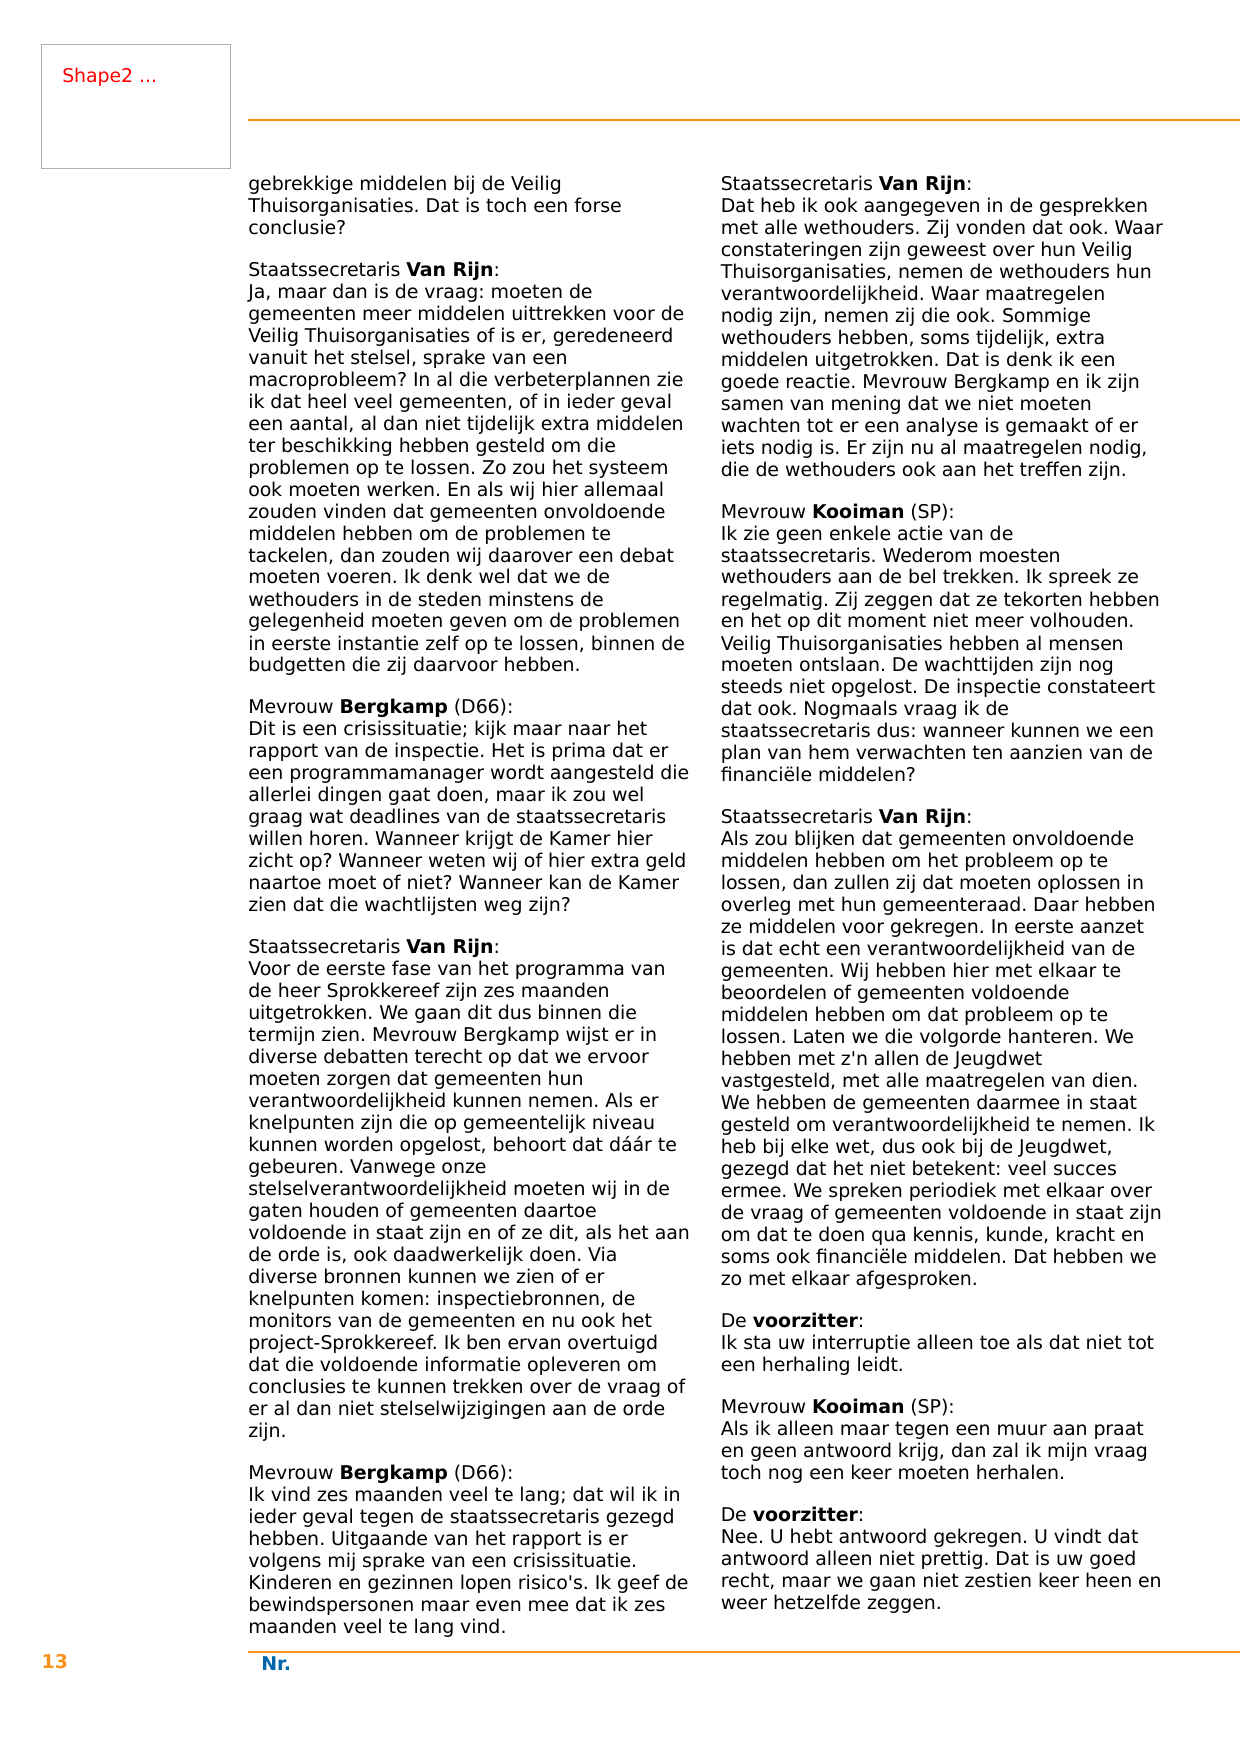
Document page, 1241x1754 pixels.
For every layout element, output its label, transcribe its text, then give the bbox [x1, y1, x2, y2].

text Dat heb ik ook aangegeven in de gesprekken met alle wethouders. Zij vonden dat ook. Waar constateringen zijn geweest over hun Veilig Thuisorganisaties, nemen de wethouders hun verantwoordelijkheid. Waar maatregelen nodig zijn, nemen zij die ook. Sommige wethouders hebben, soms tijdelijk, extra middelen uitgetrokken. Dat is denk ik een goede reactie. Mevrouw Bergkamp en ik zijn samen van mening dat we niet moeten wachten tot er een analyse is gemaakt of er iets nodig is. Er zijn nu al maatregelen nodig, die de wethouders ook aan het treffen zijn. [721, 195, 1163, 481]
text Mevrouw Kooiman (SP): [721, 1396, 1163, 1418]
text Dit is een crisissituatie; kijk maar naar het rapport van de inspectie. Het is prima dat er een programmamanager wordt aangesteld die allerlei dingen gaat doen, maar ik zou wel graag wat deadlines van de staatssecretaris willen horen. Wanneer krijgt de Kamer hier zicht op? Wanneer weten wij of hier extra geld naartoe moet of niet? Wanneer kan de Kamer zien dat die wachtlijsten weg zijn? [248, 718, 691, 916]
text gebrekkige middelen bij de Veilig Thuisorganisaties. Dat is toch een forse conclusie? [248, 173, 691, 239]
text Als ik alleen maar tegen een muur aan praat en geen antwoord krijg, dan zal ik mijn vraag toch nog een keer moeten herhalen. [721, 1418, 1163, 1484]
text Mevrouw Bergkamp (D66): [248, 1462, 691, 1484]
text Nee. U hebt antwoord gekregen. U vindt dat antwoord alleen niet prettig. Dat is uw goed recht, maar we gaan niet zestien keer heen en weer hetzelfde zeggen. [721, 1526, 1163, 1613]
text Staatssecretaris Van Rijn: [721, 806, 1163, 828]
text Ik vind zes maanden veel te lang; dat wil ik in ieder geval tegen de staatssecretaris gezegd hebben. Uitgaande van het rapport is er volgens mij sprake van een crisissituatie. Kinderen en gezinnen lopen risico's. Ik geef de bewindspersonen maar even mee dat ik zes maanden veel te lang vind. [248, 1484, 691, 1637]
text De voorzitter: [721, 1504, 1163, 1526]
text Mevrouw Kooiman (SP): [721, 501, 1163, 522]
text Ik sta uw interruptie alleen toe als dat niet tot een herhaling leidt. [721, 1332, 1163, 1376]
text Ja, maar dan is de vraag: moeten de gemeenten meer middelen uittrekken voor de Veilig Thuisorganisaties of is er, geredeneerd vanuit het stelsel, sprake van een macroprobleem? In al die verbeterplannen zie ik dat heel veel gemeenten, of in ieder geval een aantal, al dan niet tijdelijk extra middelen ter beschikking hebben gesteld om die problemen op te lossen. Zo zou het systeem ook moeten werken. En als wij hier allemaal zouden vinden dat gemeenten onvoldoende middelen hebben om de problemen te tackelen, dan zouden wij daarover een debat moeten voeren. Ik denk wel dat we de wethouders in de steden minstens de gelegenheid moeten geven om de problemen in eerste instantie zelf op te lossen, binnen de budgetten die zij daarvoor hebben. [248, 281, 691, 676]
text Ik zie geen enkele actie van de staatssecretaris. Wederom moesten wethouders aan de bel trekken. Ik spreek ze regelmatig. Zij zeggen dat ze tekorten hebben en het op dit moment niet meer volhouden. Veilig Thuisorganisaties hebben al mensen moeten ontslaan. De wachttijden zijn nog steeds niet opgelost. De inspectie constateert dat ook. Nogmaals vraag ik de staatssecretaris dus: wanneer kunnen we een plan van hem verwachten ten aanzien van de financiële middelen? [721, 522, 1163, 786]
text Voor de eerste fase van het programma van de heer Sprokkereef zijn zes maanden uitgetrokken. We gaan dit dus binnen die termijn zien. Mevrouw Bergkamp wijst er in diverse debatten terecht op dat we ervoor moeten zorgen dat gemeenten hun verantwoordelijkheid kunnen nemen. Als er knelpunten zijn die op gemeentelijk niveau kunnen worden opgelost, behoort dat dáár te gebeuren. Vanwege onze stelselverantwoordelijkheid moeten wij in de gaten houden of gemeenten daartoe voldoende in staat zijn en of ze dit, als het aan de orde is, ook daadwerkelijk doen. Via diverse bronnen kunnen we zien of er knelpunten komen: inspectiebronnen, de monitors van de gemeenten en nu ook het project-Sprokkereef. Ik ben ervan overtuigd dat die voldoende informatie opleveren om conclusies te kunnen trekken over de vraag of er al dan niet stelselwijzigingen aan de orde zijn. [248, 958, 691, 1442]
text Als zou blijken dat gemeenten onvoldoende middelen hebben om het probleem op te lossen, dan zullen zij dat moeten oplossen in overleg met hun gemeenteraad. Daar hebben ze middelen voor gekregen. In eerste aanzet is dat echt een verantwoordelijkheid van de gemeenten. Wij hebben hier met elkaar te beoordelen of gemeenten voldoende middelen hebben om dat probleem op te lossen. Laten we die volgorde hanteren. We hebben met z'n allen de Jeugdwet vastgesteld, met alle maatregelen van dien. We hebben de gemeenten daarmee in staat gesteld om verantwoordelijkheid te nemen. Ik heb bij elke wet, dus ook bij de Jeugdwet, gezegd dat het niet betekent: veel succes ermee. We spreken periodiek met elkaar over de vraag of gemeenten voldoende in staat zijn om dat te doen qua kennis, kunde, kracht en soms ook financiële middelen. Dat hebben we zo met elkaar afgesproken. [721, 828, 1163, 1290]
text Staatssecretaris Van Rijn: [721, 173, 1163, 195]
text De voorzitter: [721, 1310, 1163, 1332]
text Mevrouw Bergkamp (D66): [248, 696, 691, 718]
text Staatssecretaris Van Rijn: [248, 259, 691, 281]
text Staatssecretaris Van Rijn: [248, 936, 691, 958]
